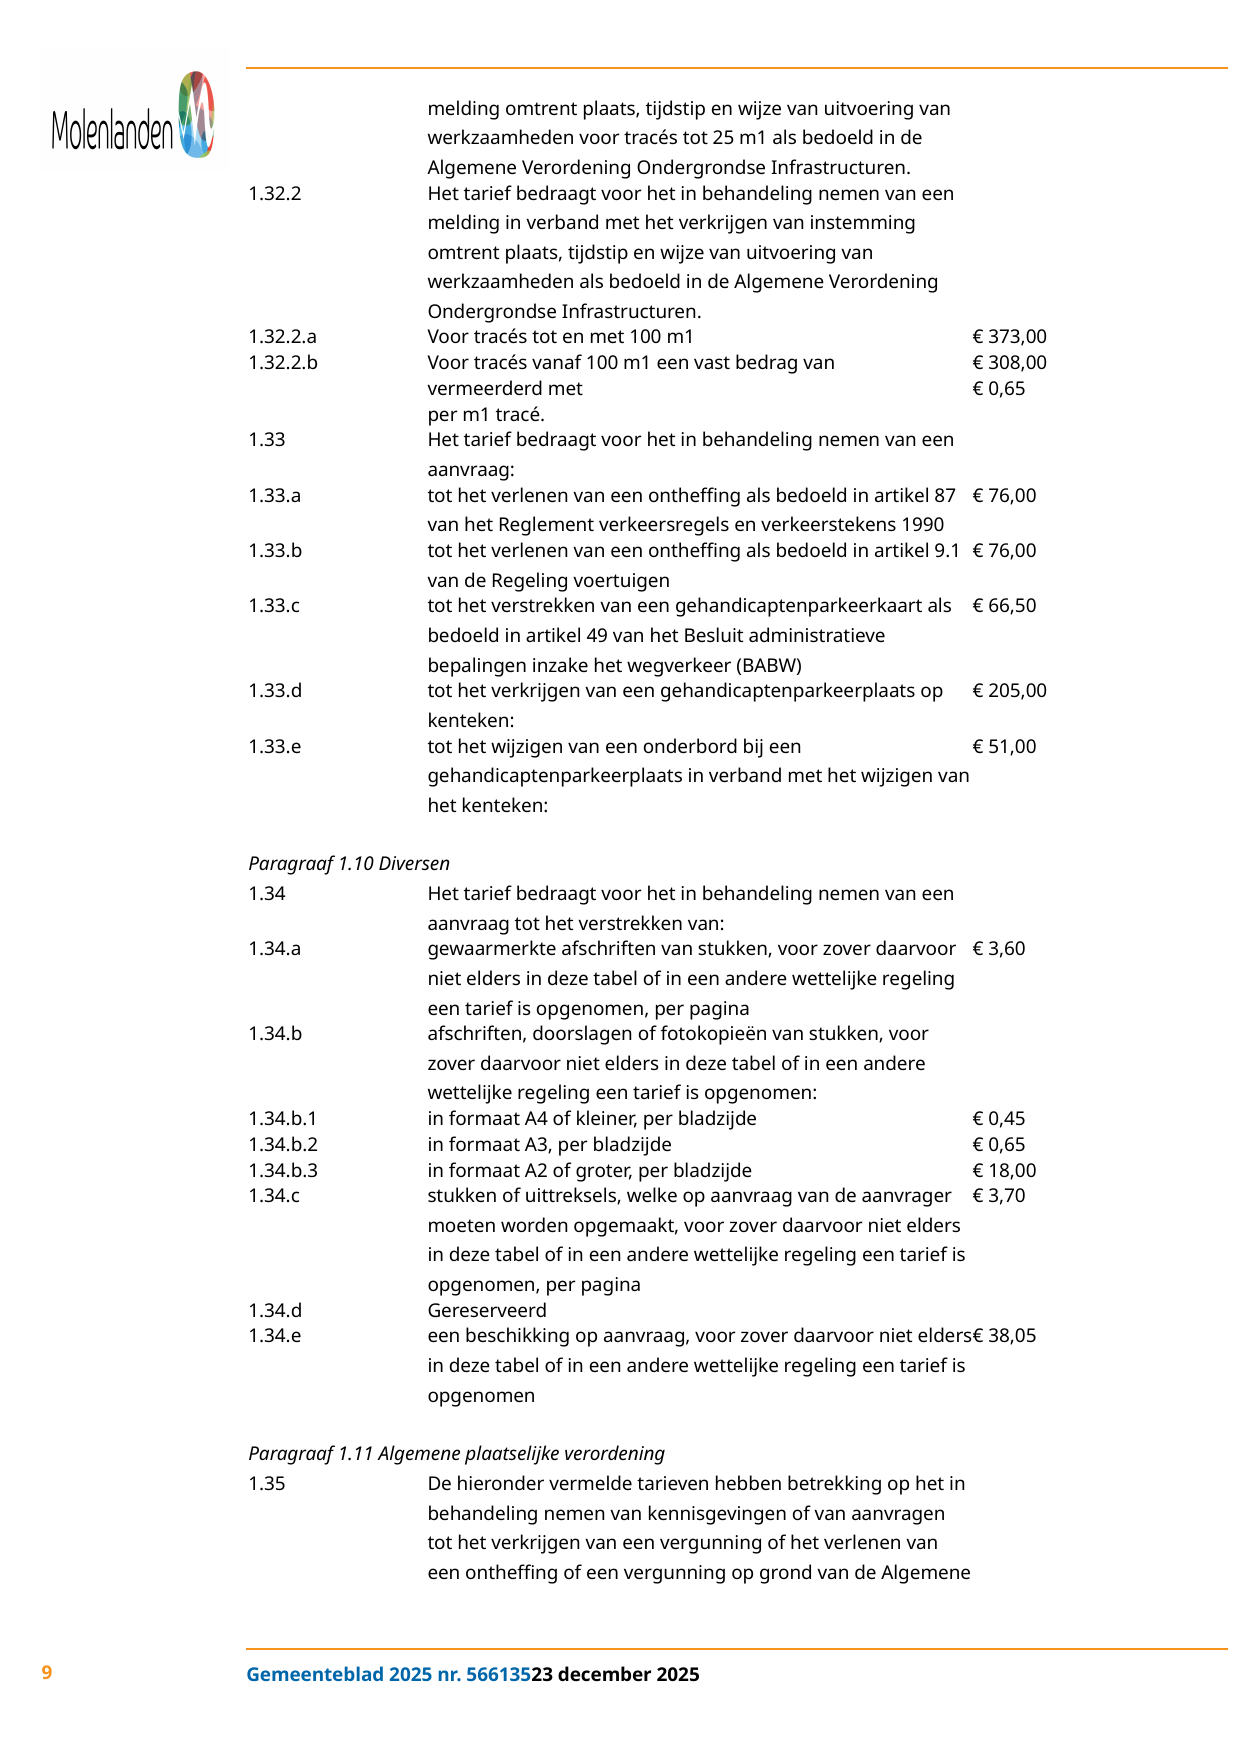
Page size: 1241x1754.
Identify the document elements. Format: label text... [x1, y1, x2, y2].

table_cell 1.32.2.b [248, 350, 427, 375]
table_cell in formaat A4 of kleiner, per bladzijde [427, 1105, 972, 1131]
table_header Het tarief bedraagt voor het in behandeling nemen van een aanvraag tot het verstrekken van: [427, 880, 972, 936]
table_cell Het tarief bedraagt voor het in behandeling nemen van een melding in verband met het verkrijgen van instemming omtrent plaats, tijdstip en wijze van uitvoering van werkzaamheden als bedoeld in de Algemene Verordening Ondergrondse Infrastructuren. [427, 180, 972, 324]
table_cell [973, 401, 1152, 427]
table_cell € 0,45 [973, 1105, 1152, 1131]
table_cell € 38,05 [973, 1323, 1152, 1408]
table_cell 1.32.2.a [248, 324, 427, 349]
table_cell € 0,65 [973, 1131, 1152, 1157]
table_cell 1.32.2 [248, 180, 427, 324]
text Paragraaf 1.10 Diversen [248, 851, 1152, 876]
table_cell € 0,65 [973, 375, 1152, 401]
table_cell 1.34.b.3 [248, 1157, 427, 1182]
table_cell [973, 180, 1152, 324]
table_cell 1.33.e [248, 733, 427, 818]
table_header [973, 880, 1152, 936]
table_cell 1.33 [248, 427, 427, 482]
table_cell tot het verlenen van een ontheffing als bedoeld in artikel 87 van het Reglement verkeersregels en verkeerstekens 1990 [427, 482, 972, 537]
table_cell 1.34.d [248, 1297, 427, 1323]
table_cell € 3,70 [973, 1183, 1152, 1297]
table_cell [248, 95, 427, 180]
table_cell 1.34.b.1 [248, 1105, 427, 1131]
table_cell 1.34.c [248, 1183, 427, 1297]
table_cell tot het verlenen van een ontheffing als bedoeld in artikel 9.1 van de Regeling voertuigen [427, 537, 972, 593]
table_cell Voor tracés tot en met 100 m1 [427, 324, 972, 349]
table_cell € 76,00 [973, 537, 1152, 593]
table_cell tot het verkrijgen van een gehandicaptenparkeerplaats op kenteken: [427, 678, 972, 733]
text Paragraaf 1.11 Algemene plaatselijke verordening [248, 1440, 1152, 1466]
table_cell Het tarief bedraagt voor het in behandeling nemen van een aanvraag: [427, 427, 972, 482]
table_cell € 373,00 [973, 324, 1152, 349]
table_cell per m1 tracé. [427, 401, 972, 427]
table_cell € 66,50 [973, 593, 1152, 677]
table_cell 1.34.a [248, 936, 427, 1020]
table_cell een beschikking op aanvraag, voor zover daarvoor niet elders in deze tabel of in een andere wettelijke regeling een tarief is opgenomen [427, 1323, 972, 1408]
table_cell € 3,60 [973, 936, 1152, 1020]
table_cell gewaarmerkte afschriften van stukken, voor zover daarvoor niet elders in deze tabel of in een andere wettelijke regeling een tarief is opgenomen, per pagina [427, 936, 972, 1020]
table_header [973, 1470, 1152, 1584]
table_cell 1.34.b.2 [248, 1131, 427, 1157]
table_cell [248, 401, 427, 427]
table_header 1.34 [248, 880, 427, 936]
table_cell € 18,00 [973, 1157, 1152, 1182]
table_cell € 76,00 [973, 482, 1152, 537]
table_cell melding omtrent plaats, tijdstip en wijze van uitvoering van werkzaamheden voor tracés tot 25 m1 als bedoeld in de Algemene Verordening Ondergrondse Infrastructuren. [427, 95, 972, 180]
table_cell Voor tracés vanaf 100 m1 een vast bedrag van [427, 350, 972, 375]
table_cell in formaat A3, per bladzijde [427, 1131, 972, 1157]
table_cell 1.33.c [248, 593, 427, 677]
table_cell tot het verstrekken van een gehandicaptenparkeerkaart als bedoeld in artikel 49 van het Besluit administratieve bepalingen inzake het wegverkeer (BABW) [427, 593, 972, 677]
table_cell tot het wijzigen van een onderbord bij een gehandicaptenparkeerplaats in verband met het wijzigen van het kenteken: [427, 733, 972, 818]
table_cell afschriften, doorslagen of fotokopieën van stukken, voor zover daarvoor niet elders in deze tabel of in een andere wettelijke regeling een tarief is opgenomen: [427, 1020, 972, 1105]
table_cell [973, 1020, 1152, 1105]
table_cell vermeerderd met [427, 375, 972, 401]
table_cell € 308,00 [973, 350, 1152, 375]
table_cell [973, 427, 1152, 482]
table_cell [973, 95, 1152, 180]
table_cell in formaat A2 of groter, per bladzijde [427, 1157, 972, 1182]
table_cell € 205,00 [973, 678, 1152, 733]
table_cell stukken of uittreksels, welke op aanvraag van de aanvrager moeten worden opgemaakt, voor zover daarvoor niet elders in deze tabel of in een andere wettelijke regeling een tarief is opgenomen, per pagina [427, 1183, 972, 1297]
table_cell [973, 1297, 1152, 1323]
table_cell 1.33.d [248, 678, 427, 733]
table_cell 1.34.b [248, 1020, 427, 1105]
table_cell € 51,00 [973, 733, 1152, 818]
table_header De hieronder vermelde tarieven hebben betrekking op het in behandeling nemen van kennisgevingen of van aanvragen tot het verkrijgen van een vergunning of het verlenen van een ontheffing of een vergunning op grond van de Algemene [427, 1470, 972, 1584]
table_cell [248, 375, 427, 401]
table_cell Gereserveerd [427, 1297, 972, 1323]
picture [41, 47, 231, 172]
table_cell 1.34.e [248, 1323, 427, 1408]
table_cell 1.33.b [248, 537, 427, 593]
table_header 1.35 [248, 1470, 427, 1584]
table_cell 1.33.a [248, 482, 427, 537]
